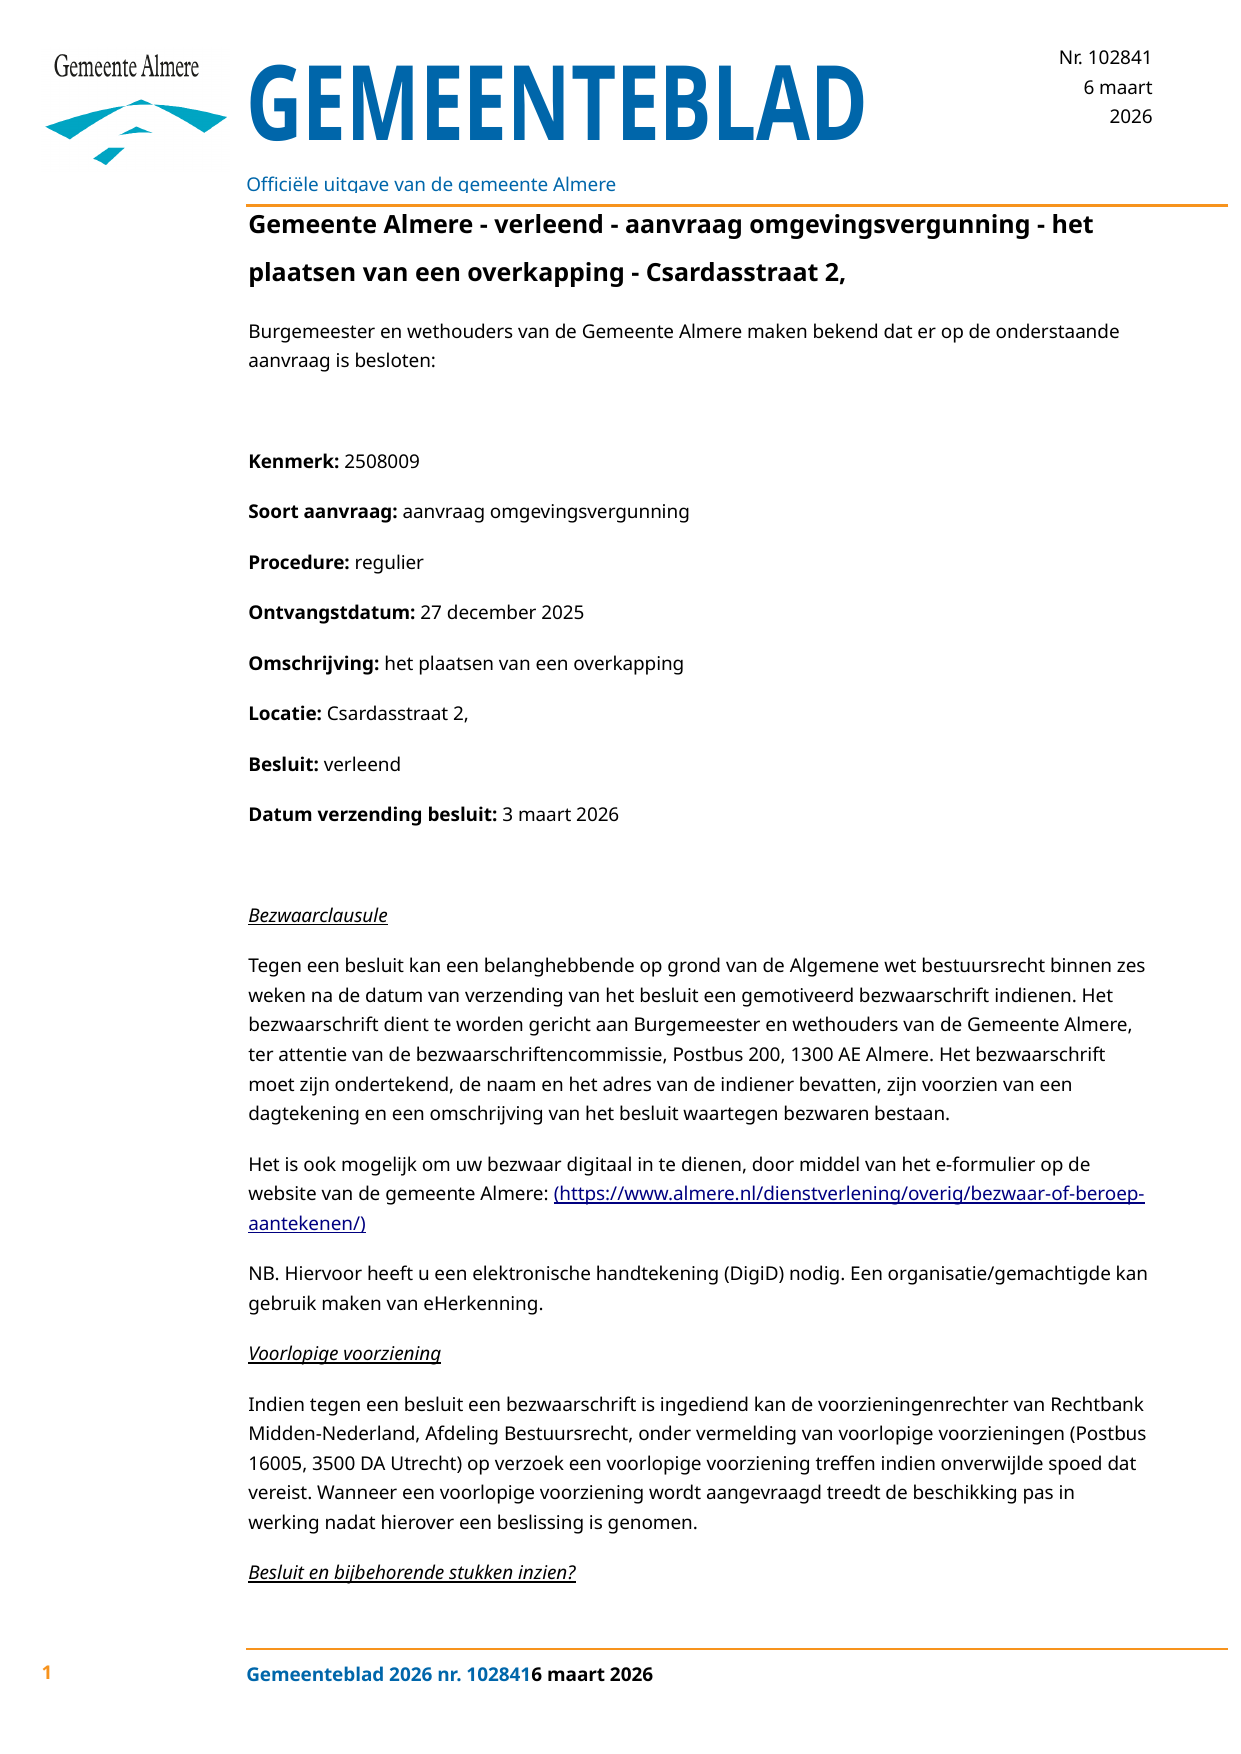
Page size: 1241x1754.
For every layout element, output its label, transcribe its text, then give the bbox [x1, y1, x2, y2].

text Datum verzending besluit: 3 maart 2026 [248, 801, 1152, 827]
text Tegen een besluit kan een belanghebbende op grond van de Algemene wet bestuursrecht binnen zes weken na de datum van verzending van het besluit een gemotiveerd bezwaarschrift indienen. Het bezwaarschrift dient te worden gericht aan Burgemeester en wethouders van de Gemeente Almere, ter attentie van de bezwaarschriftencommissie, Postbus 200, 1300 AE Almere. Het bezwaarschrift moet zijn ondertekend, de naam en het adres van de indiener bevatten, zijn voorzien van een dagtekening en een omschrijving van het besluit waartegen bezwaren bestaan. [248, 952, 1152, 1126]
text Locatie: Csardasstraat 2, [248, 700, 1152, 726]
text Besluit en bijbehorende stukken inzien? [248, 1559, 1152, 1585]
text Kenmerk: 2508009 [248, 448, 1152, 474]
text NB. Hiervoor heeft u een elektronische handtekening (DigiD) nodig. Een organisatie/gemachtigde kan gebruik maken van eHerkenning. [248, 1260, 1152, 1316]
text Indien tegen een besluit een bezwaarschrift is ingediend kan de voorzieningenrechter van Rechtbank Midden-Nederland, Afdeling Bestuursrecht, onder vermelding van voorlopige voorzieningen (Postbus 16005, 3500 DA Utrecht) op verzoek een voorlopige voorziening treffen indien onverwijlde spoed dat vereist. Wanneer een voorlopige voorziening wordt aangevraagd treedt de beschikking pas in werking nadat hierover een beslissing is genomen. [248, 1391, 1152, 1535]
text Burgemeester en wethouders van de Gemeente Almere maken bekend dat er op de onderstaande aanvraag is besloten: [248, 318, 1152, 373]
text Bezwaarclausule [248, 902, 1152, 928]
text Omschrijving: het plaatsen van een overkapping [248, 650, 1152, 676]
text Procedure: regulier [248, 549, 1152, 575]
text Ontvangstdatum: 27 december 2025 [248, 599, 1152, 625]
text Soort aanvraag: aanvraag omgevingsvergunning [248, 499, 1152, 524]
text Gemeente Almere - verleend - aanvraag omgevingsvergunning - het plaatsen van een overkapping - Csardasstraat 2, [248, 207, 1152, 288]
text Voorlopige voorziening [248, 1340, 1152, 1366]
picture [41, 47, 231, 172]
text Het is ook mogelijk om uw bezwaar digitaal in te dienen, door middel van het e-formulier op de website van de gemeente Almere: (https://www.almere.nl/dienstverlening/overig/bezwaar-of-beroep-aantekenen/) [248, 1151, 1152, 1236]
text Besluit: verleend [248, 751, 1152, 777]
